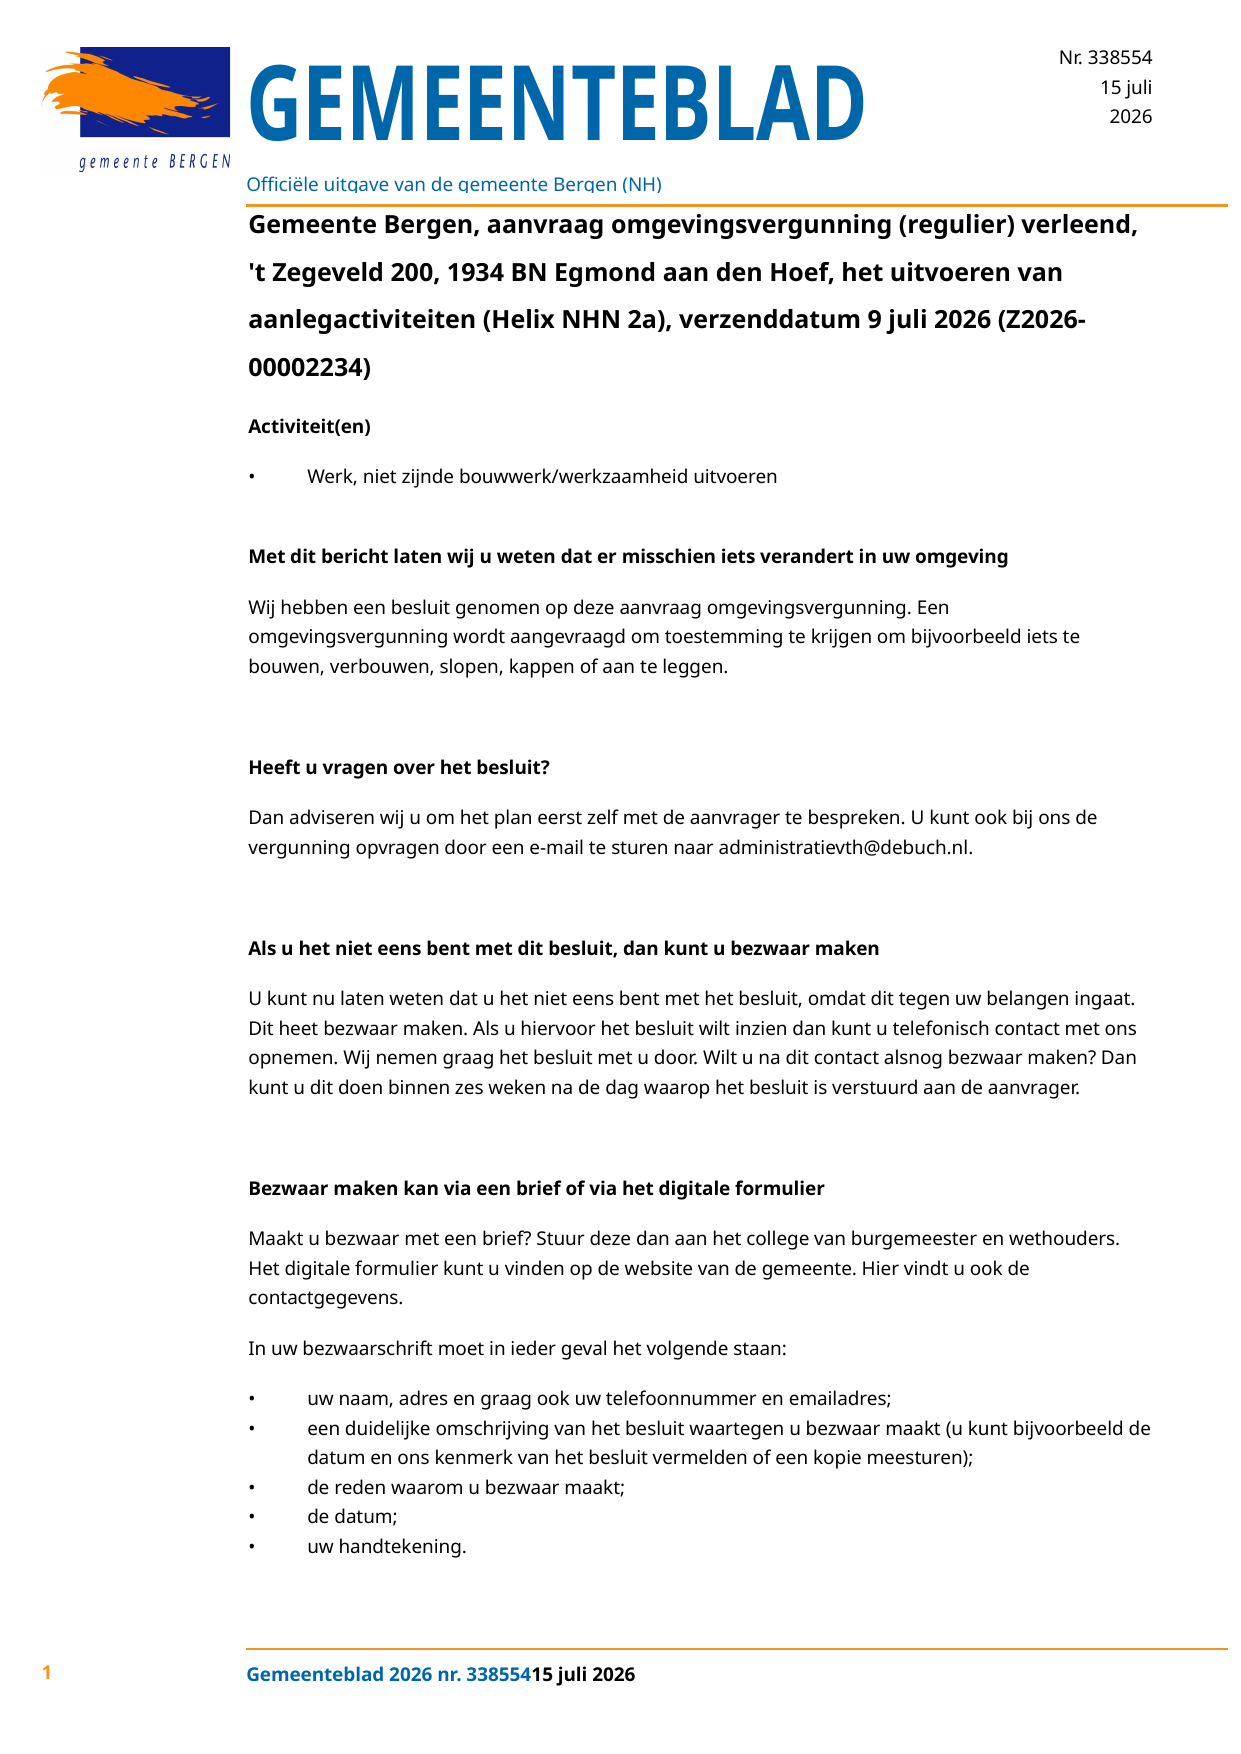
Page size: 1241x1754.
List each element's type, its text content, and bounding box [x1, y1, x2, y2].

text Wij hebben een besluit genomen op deze aanvraag omgevingsvergunning. Een omgevingsvergunning wordt aangevraagd om toestemming te krijgen om bijvoorbeeld iets te bouwen, verbouwen, slopen, kappen of aan te leggen. [248, 594, 1152, 679]
text U kunt nu laten weten dat u het niet eens bent met het besluit, omdat dit tegen uw belangen ingaat. Dit heet bezwaar maken. Als u hiervoor het besluit wilt inzien dan kunt u telefonisch contact met ons opnemen. Wij nemen graag het besluit met u door. Wilt u na dit contact alsnog bezwaar maken? Dan kunt u dit doen binnen zes weken na de dag waarop het besluit is verstuurd aan de aanvrager. [248, 985, 1152, 1100]
list de datum; [248, 1503, 1152, 1529]
text Heeft u vragen over het besluit? [248, 754, 1152, 780]
picture [41, 47, 231, 172]
list uw naam, adres en graag ook uw telefoonnummer en emailadres; [248, 1385, 1152, 1411]
text Met dit bericht laten wij u weten dat er misschien iets verandert in uw omgeving [248, 543, 1152, 569]
list een duidelijke omschrijving van het besluit waartegen u bezwaar maakt (u kunt bijvoorbeeld de datum en ons kenmerk van het besluit vermelden of een kopie meesturen); [248, 1415, 1152, 1470]
list de reden waarom u bezwaar maakt; [248, 1474, 1152, 1500]
text Als u het niet eens bent met dit besluit, dan kunt u bezwaar maken [248, 935, 1152, 961]
text In uw bezwaarschrift moet in ieder geval het volgende staan: [248, 1335, 1152, 1361]
list uw handtekening. [248, 1533, 1152, 1559]
text Activiteit(en) [248, 413, 1152, 439]
text Maakt u bezwaar met een brief? Stuur deze dan aan het college van burgemeester en wethouders. Het digitale formulier kunt u vinden op de website van de gemeente. Hier vindt u ook de contactgegevens. [248, 1225, 1152, 1310]
text Bezwaar maken kan via een brief of via het digitale formulier [248, 1175, 1152, 1201]
text Dan adviseren wij u om het plan eerst zelf met de aanvrager te bespreken. U kunt ook bij ons de vergunning opvragen door een e-mail te sturen naar administratievth@debuch.nl. [248, 804, 1152, 860]
list Werk, niet zijnde bouwwerk/werkzaamheid uitvoeren [248, 463, 1152, 489]
text Gemeente Bergen, aanvraag omgevingsvergunning (regulier) verleend, 't Zegeveld 200, 1934 BN Egmond aan den Hoef, het uitvoeren van aanlegactiviteiten (Helix NHN 2a), verzenddatum 9 juli 2026 (Z2026-00002234) [248, 207, 1152, 384]
